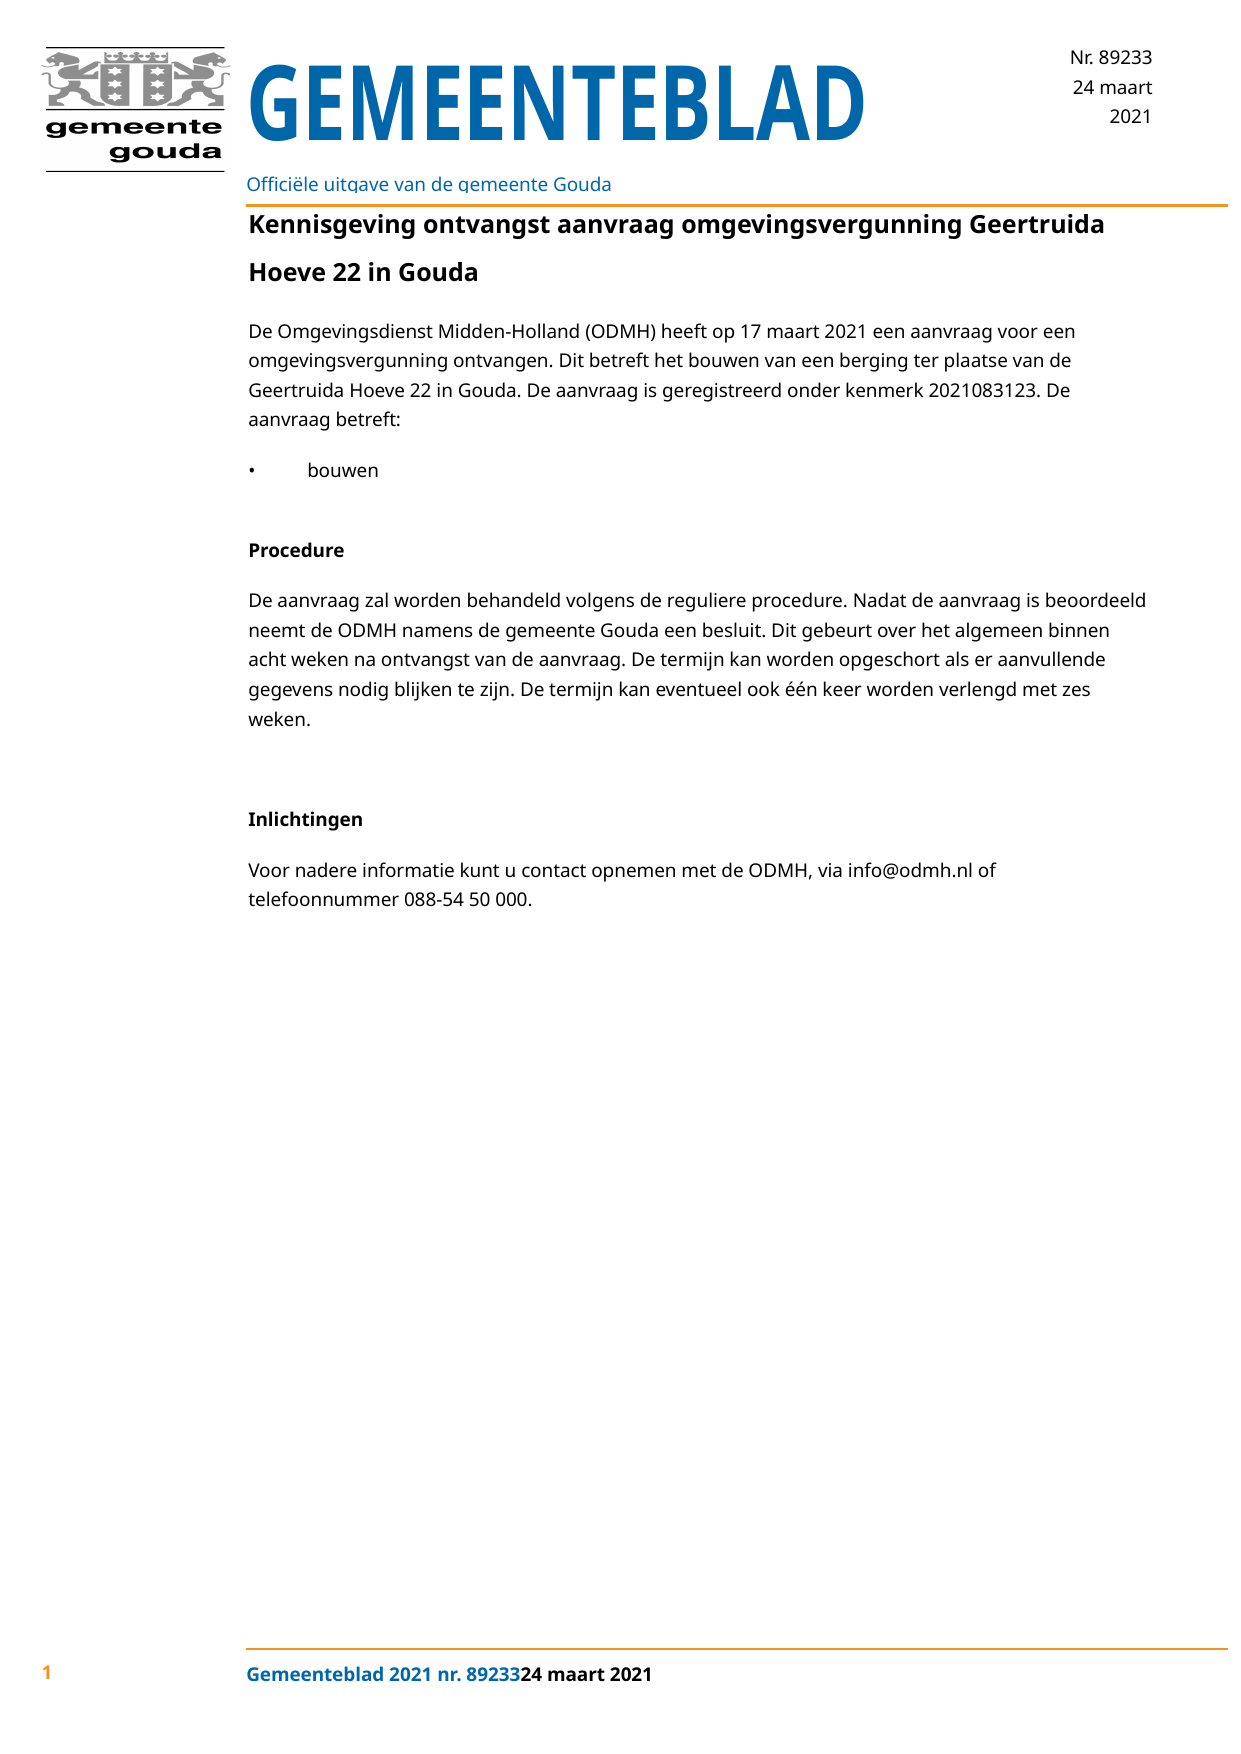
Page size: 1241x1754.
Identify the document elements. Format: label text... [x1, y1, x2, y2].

text Kennisgeving ontvangst aanvraag omgevingsvergunning Geertruida Hoeve 22 in Gouda [248, 207, 1152, 288]
text De Omgevingsdienst Midden-Holland (ODMH) heeft op 17 maart 2021 een aanvraag voor een omgevingsvergunning ontvangen. Dit betreft het bouwen van een berging ter plaatse van de Geertruida Hoeve 22 in Gouda. De aanvraag is geregistreerd onder kenmerk 2021083123. De aanvraag betreft: [248, 318, 1152, 432]
text De aanvraag zal worden behandeld volgens de reguliere procedure. Nadat de aanvraag is beoordeeld neemt de ODMH namens de gemeente Gouda een besluit. Dit gebeurt over het algemeen binnen acht weken na ontvangst van de aanvraag. De termijn kan worden opgeschort als er aanvullende gegevens nodig blijken te zijn. De termijn kan eventueel ook één keer worden verlengd met zes weken. [248, 587, 1152, 732]
picture [41, 47, 231, 172]
text Inlichtingen [248, 807, 1152, 832]
list bouwen [248, 457, 1152, 483]
text Procedure [248, 537, 1152, 563]
text Voor nadere informatie kunt u contact opnemen met de ODMH, via info@odmh.nl of telefoonnummer 088-54 50 000. [248, 857, 1152, 912]
